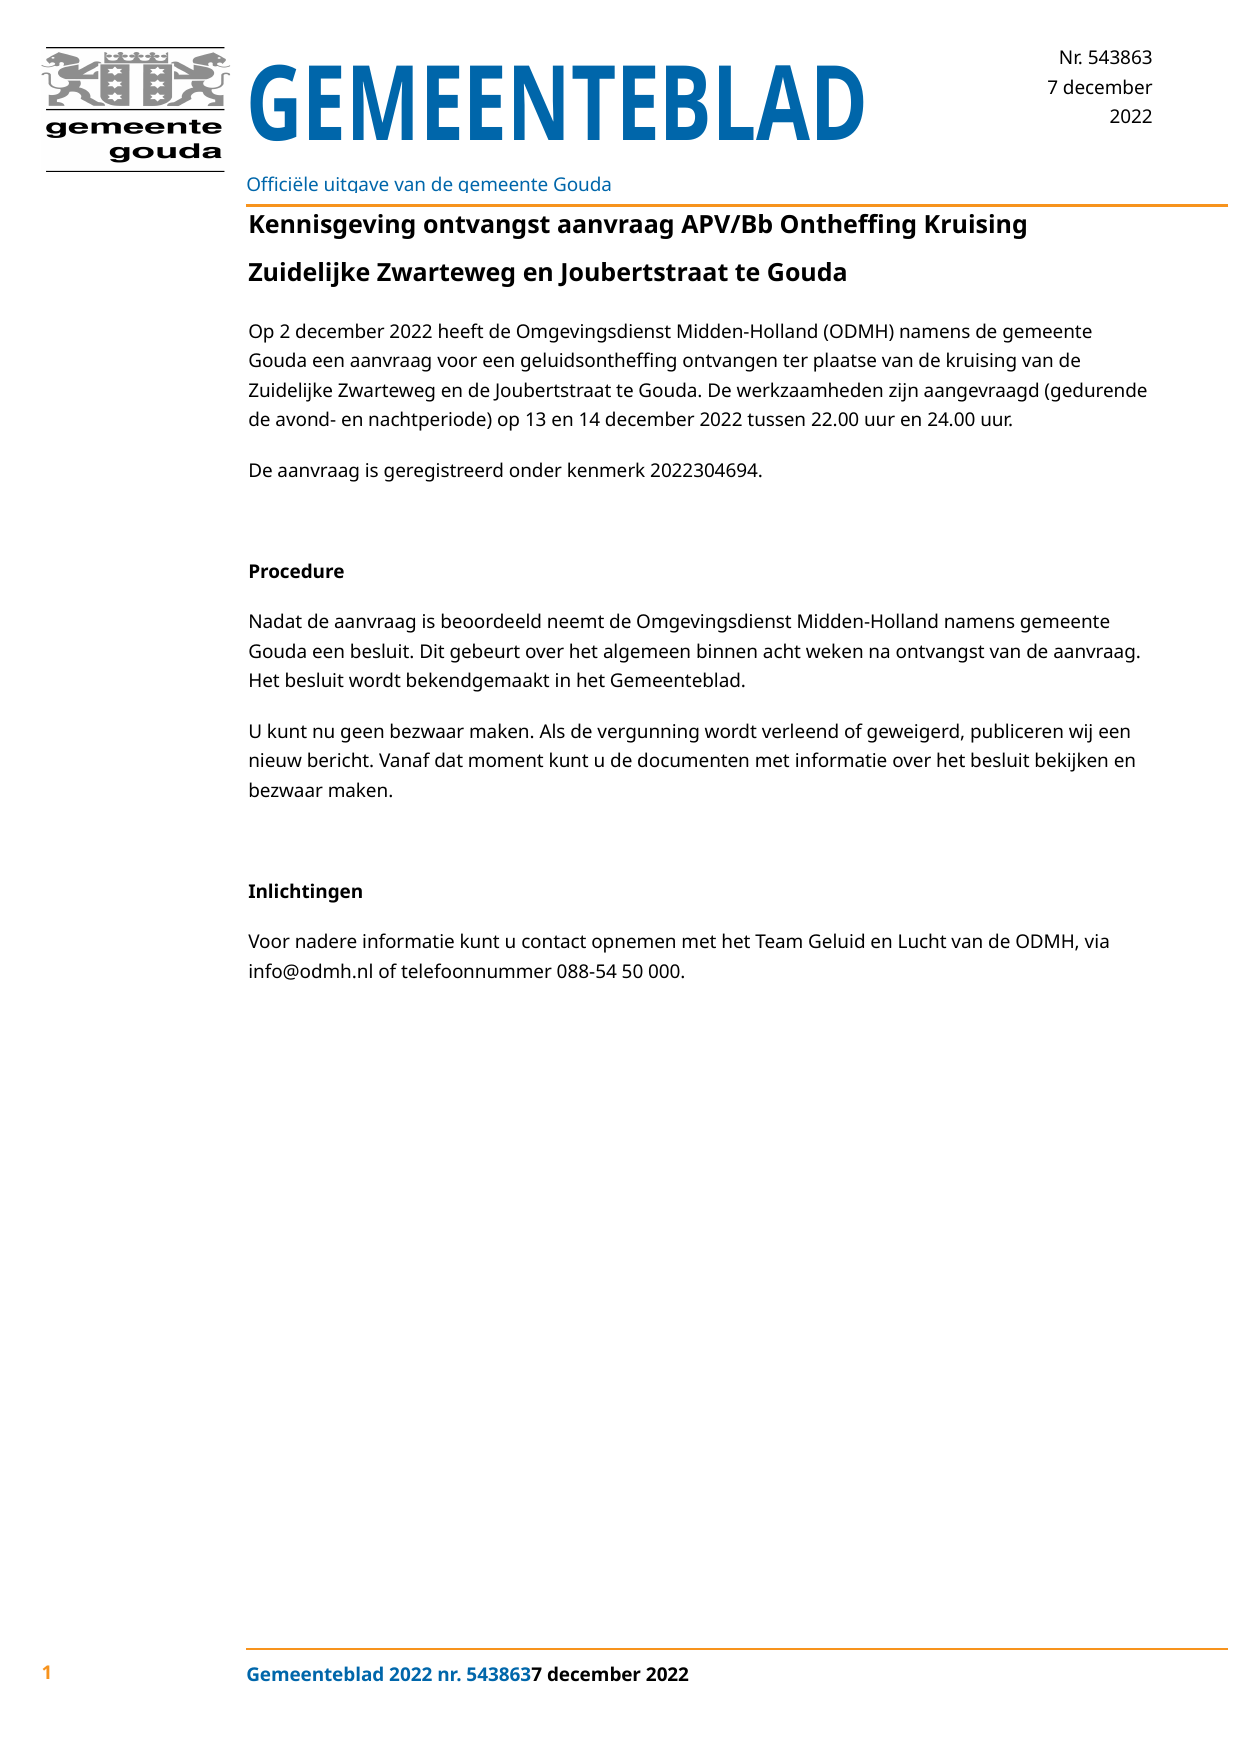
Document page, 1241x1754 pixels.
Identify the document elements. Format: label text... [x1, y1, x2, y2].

text Procedure [248, 558, 1152, 584]
text Op 2 december 2022 heeft de Omgevingsdienst Midden-Holland (ODMH) namens de gemeente Gouda een aanvraag voor een geluidsontheffing ontvangen ter plaatse van de kruising van de Zuidelijke Zwarteweg en de Joubertstraat te Gouda. De werkzaamheden zijn aangevraagd (gedurende de avond- en nachtperiode) op 13 en 14 december 2022 tussen 22.00 uur en 24.00 uur. [248, 318, 1152, 432]
picture [41, 47, 231, 172]
text Voor nadere informatie kunt u contact opnemen met het Team Geluid en Lucht van de ODMH, via info@odmh.nl of telefoonnummer 088-54 50 000. [248, 928, 1152, 984]
text Kennisgeving ontvangst aanvraag APV/Bb Ontheffing Kruising Zuidelijke Zwarteweg en Joubertstraat te Gouda [248, 207, 1152, 288]
text Nadat de aanvraag is beoordeeld neemt de Omgevingsdienst Midden-Holland namens gemeente Gouda een besluit. Dit gebeurt over het algemeen binnen acht weken na ontvangst van de aanvraag. Het besluit wordt bekendgemaakt in het Gemeenteblad. [248, 608, 1152, 693]
text Inlichtingen [248, 878, 1152, 904]
text De aanvraag is geregistreerd onder kenmerk 2022304694. [248, 457, 1152, 483]
text U kunt nu geen bezwaar maken. Als de vergunning wordt verleend of geweigerd, publiceren wij een nieuw bericht. Vanaf dat moment kunt u de documenten met informatie over het besluit bekijken en bezwaar maken. [248, 718, 1152, 803]
